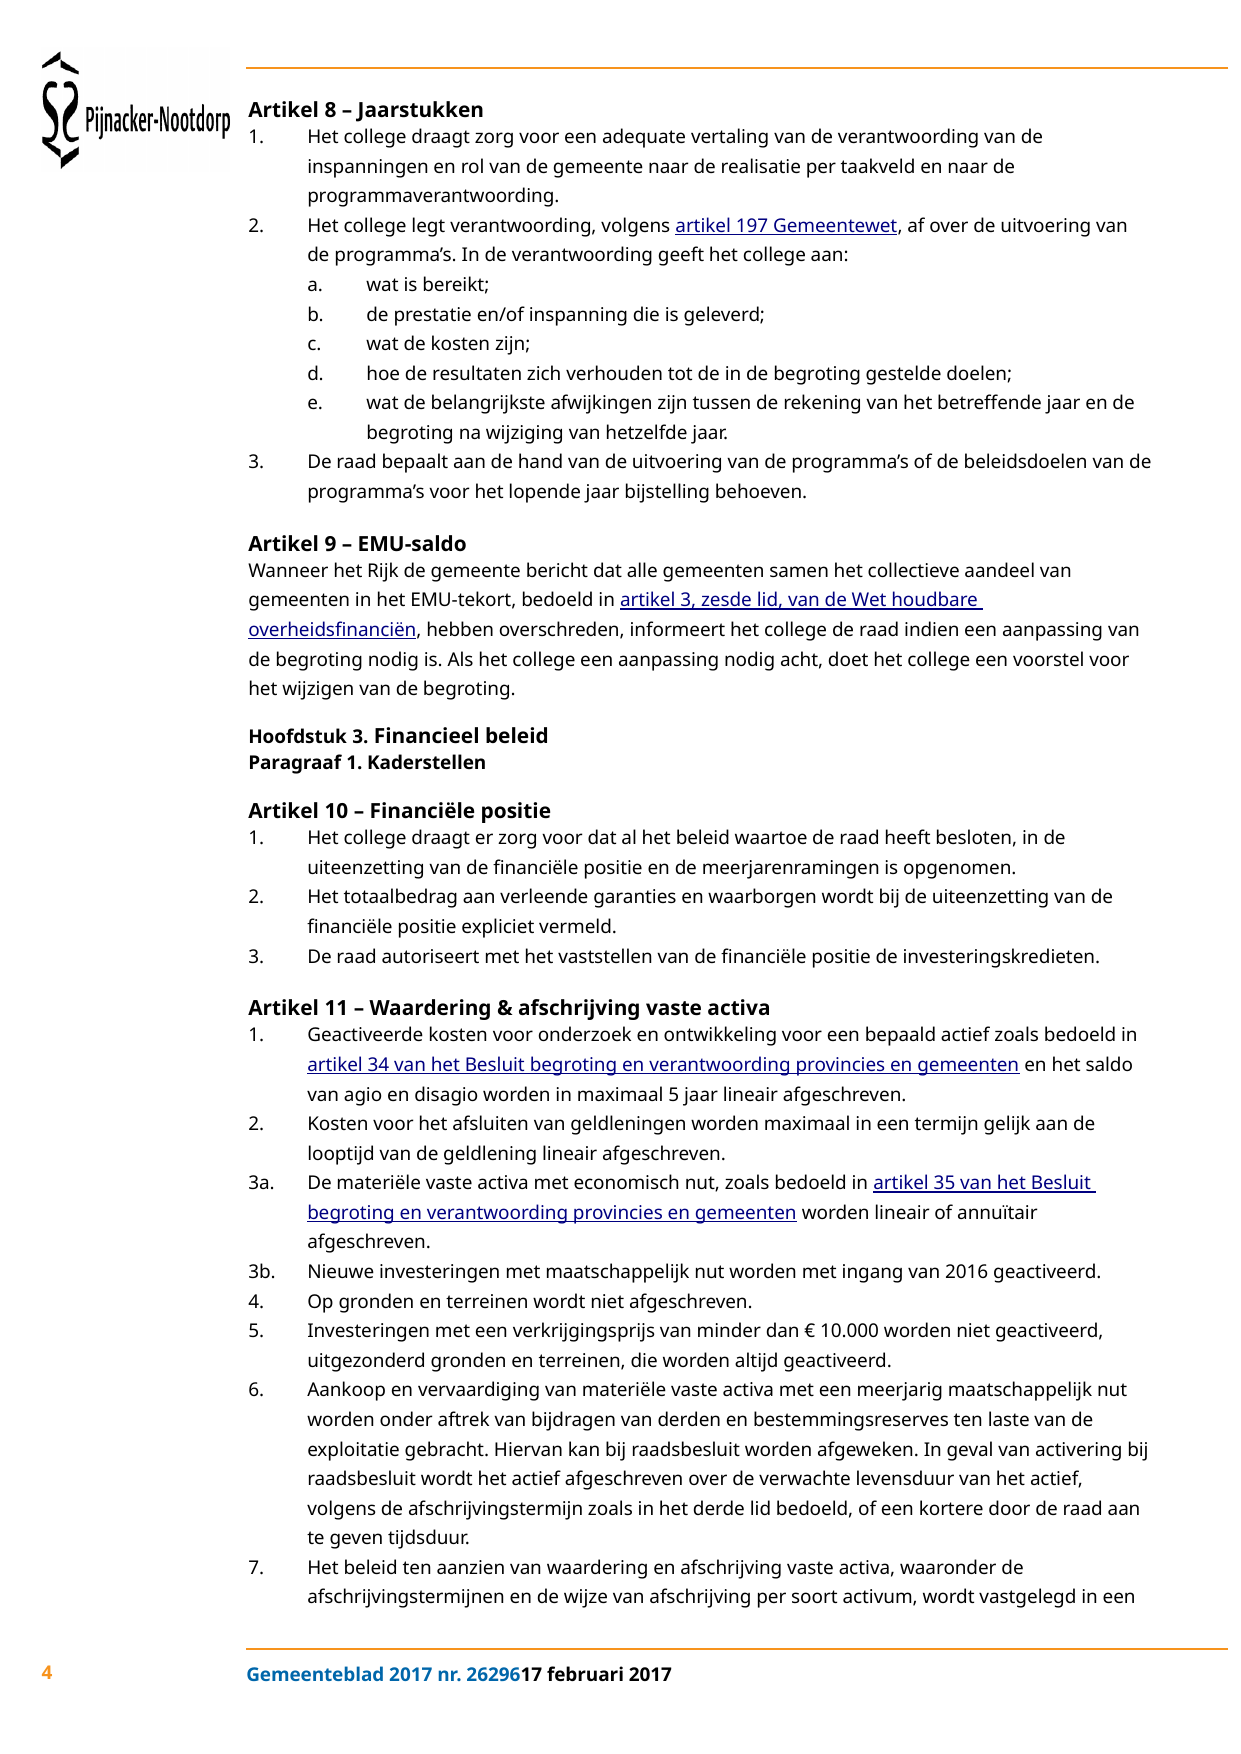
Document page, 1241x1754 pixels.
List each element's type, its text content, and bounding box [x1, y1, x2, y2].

text Artikel 10 – Financiële positie [248, 796, 1152, 824]
list Op gronden en terreinen wordt niet afgeschreven. [248, 1288, 1152, 1314]
text Artikel 9 – EMU-saldo [248, 529, 1152, 557]
list wat de kosten zijn; [307, 330, 1152, 356]
text Artikel 8 – Jaarstukken [248, 95, 1152, 123]
list De raad autoriseert met het vaststellen van de financiële positie de investeringskredieten. [248, 943, 1152, 968]
list Het beleid ten aanzien van waardering en afschrijving vaste activa, waaronder de afschrijvingstermijnen en de wijze van afschrijving per soort activum, wordt vastgelegd in een [248, 1554, 1152, 1609]
list De materiële vaste activa met economisch nut, zoals bedoeld in artikel 35 van het Besluit begroting en verantwoording provincies en gemeenten worden lineair of annuïtair afgeschreven. [248, 1169, 1152, 1254]
list Het college draagt zorg voor een adequate vertaling van de verantwoording van de inspanningen en rol van de gemeente naar de realisatie per taakveld en naar de programmaverantwoording. [248, 123, 1152, 208]
list de prestatie en/of inspanning die is geleverd; [307, 301, 1152, 326]
list hoe de resultaten zich verhouden tot de in de begroting gestelde doelen; [307, 360, 1152, 386]
text Artikel 11 – Waardering & afschrijving vaste activa [248, 993, 1152, 1022]
list De raad bepaalt aan de hand van de uitvoering van de programma’s of de beleidsdoelen van de programma’s voor het lopende jaar bijstelling behoeven. [248, 449, 1152, 504]
picture [41, 47, 231, 172]
list Het college legt verantwoording, volgens artikel 197 Gemeentewet, af over de uitvoering van de programma’s. In de verantwoording geeft het college aan: [248, 212, 1152, 267]
list Investeringen met een verkrijgingsprijs van minder dan € 10.000 worden niet geactiveerd, uitgezonderd gronden en terreinen, die worden altijd geactiveerd. [248, 1317, 1152, 1373]
list Kosten voor het afsluiten van geldleningen worden maximaal in een termijn gelijk aan de looptijd van de geldlening lineair afgeschreven. [248, 1110, 1152, 1166]
text Paragraaf 1. Kaderstellen [248, 749, 1152, 775]
list wat is bereikt; [307, 271, 1152, 297]
list Het totaalbedrag aan verleende garanties en waarborgen wordt bij de uiteenzetting van de financiële positie expliciet vermeld. [248, 884, 1152, 939]
list Aankoop en vervaardiging van materiële vaste activa met een meerjarig maatschappelijk nut worden onder aftrek van bijdragen van derden en bestemmingsreserves ten laste van de exploitatie gebracht. Hiervan kan bij raadsbesluit worden afgeweken. In geval van activering bij raadsbesluit wordt het actief afgeschreven over de verwachte levensduur van het actief, volgens de afschrijvingstermijn zoals in het derde lid bedoeld, of een kortere door de raad aan te geven tijdsduur. [248, 1377, 1152, 1550]
list Geactiveerde kosten voor onderzoek en ontwikkeling voor een bepaald actief zoals bedoeld in artikel 34 van het Besluit begroting en verantwoording provincies en gemeenten en het saldo van agio en disagio worden in maximaal 5 jaar lineair afgeschreven. [248, 1022, 1152, 1107]
text Hoofdstuk 3. Financieel beleid [248, 721, 1152, 749]
list wat de belangrijkste afwijkingen zijn tussen de rekening van het betreffende jaar en de begroting na wijziging van hetzelfde jaar. [307, 389, 1152, 445]
list Het college draagt er zorg voor dat al het beleid waartoe de raad heeft besloten, in de uiteenzetting van de financiële positie en de meerjarenramingen is opgenomen. [248, 824, 1152, 880]
text Wanneer het Rijk de gemeente bericht dat alle gemeenten samen het collectieve aandeel van gemeenten in het EMU-tekort, bedoeld in artikel 3, zesde lid, van de Wet houdbare overheidsfinanciën, hebben overschreden, informeert het college de raad indien een aanpassing van de begroting nodig is. Als het college een aanpassing nodig acht, doet het college een voorstel voor het wijzigen van de begroting. [248, 557, 1152, 701]
list Nieuwe investeringen met maatschappelijk nut worden met ingang van 2016 geactiveerd. [248, 1258, 1152, 1284]
